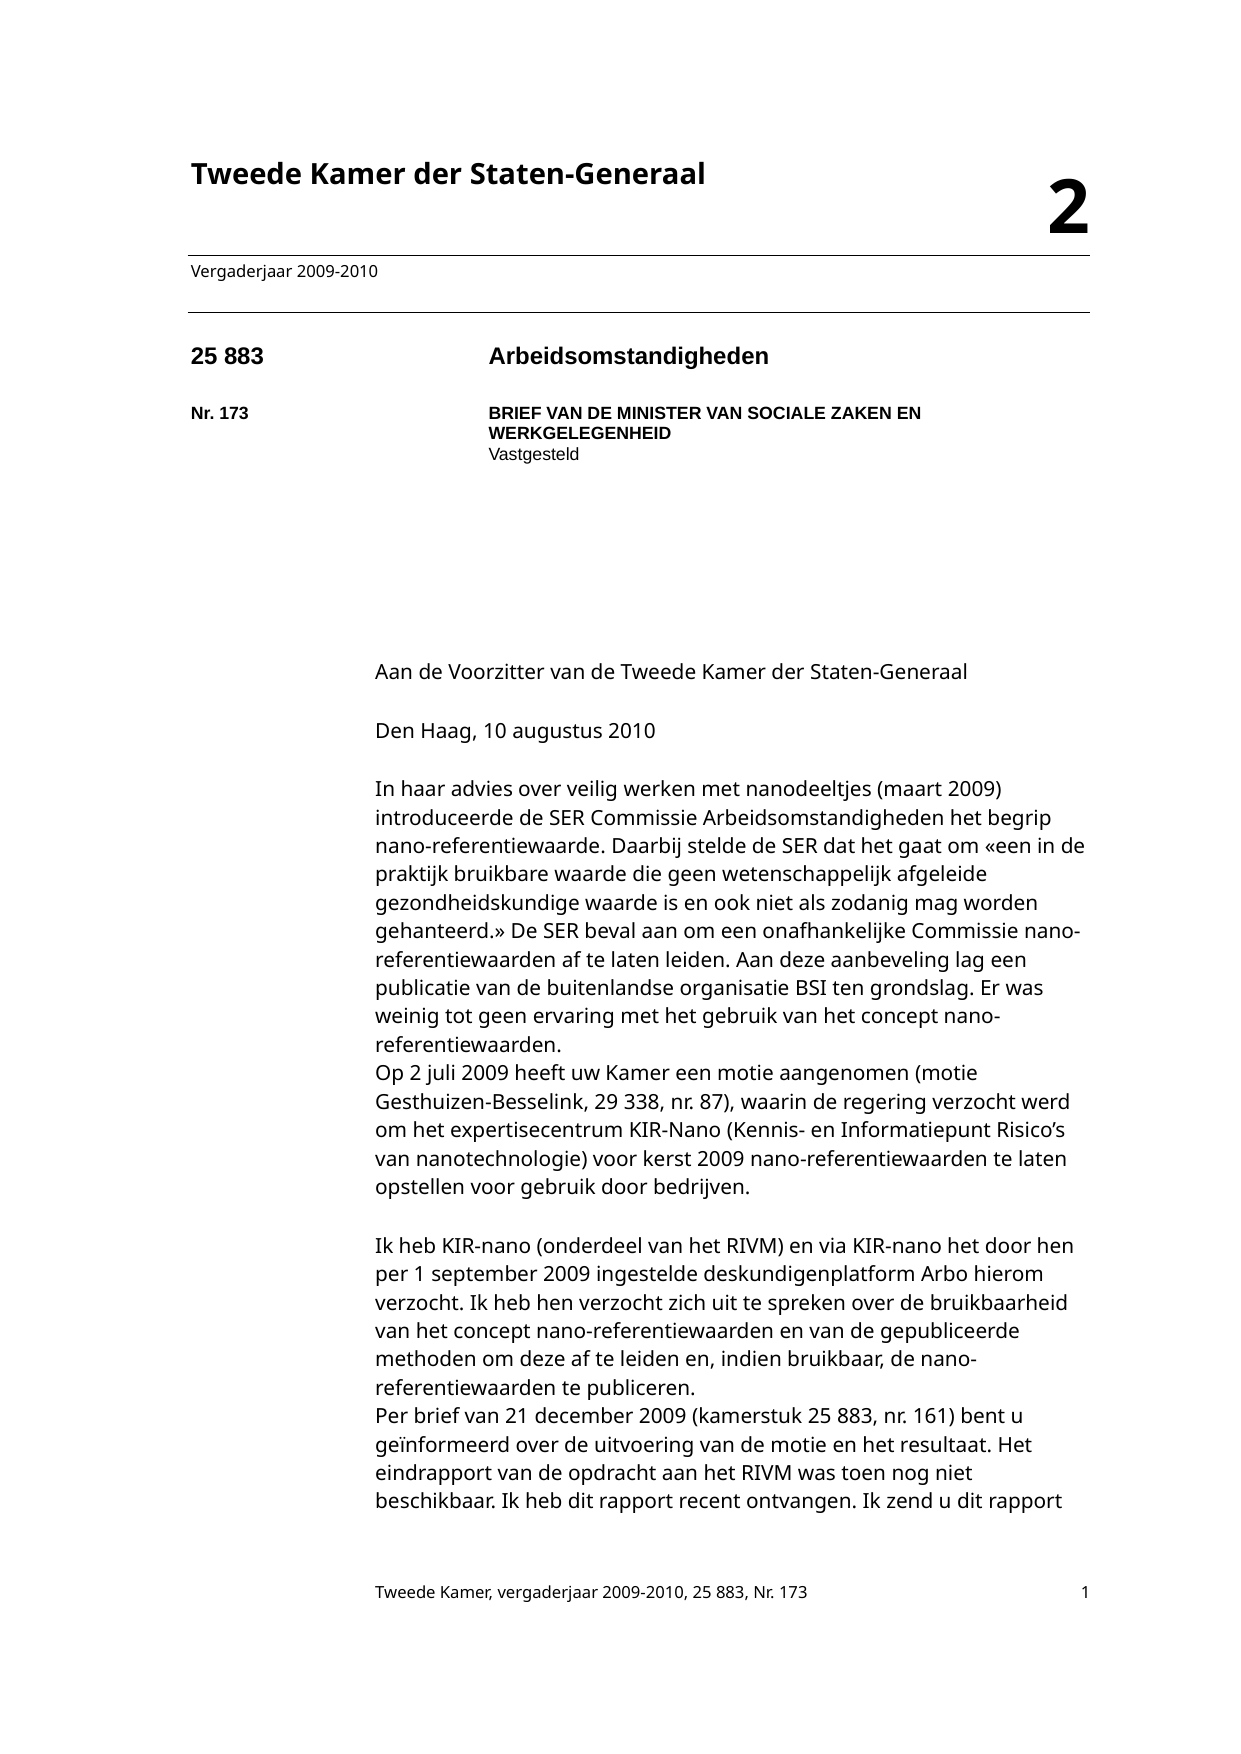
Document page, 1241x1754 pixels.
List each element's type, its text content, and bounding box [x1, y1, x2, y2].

text In haar advies over veilig werken met nanodeeltjes (maart 2009) introduceerde de SER Commissie Arbeidsomstandigheden het begrip nano-referentiewaarde. Daarbij stelde de SER dat het gaat om «een in de praktijk bruikbare waarde die geen wetenschappelijk afgeleide gezondheidskundige waarde is en ook niet als zodanig mag worden gehanteerd.» De SER beval aan om een onafhankelijke Commissie nano-referentiewaarden af te laten leiden. Aan deze aanbeveling lag een publicatie van de buitenlandse organisatie BSI ten grondslag. Er was weinig tot geen ervaring met het gebruik van het concept nano-referentiewaarden. [375, 774, 1090, 1058]
text Per brief van 21 december 2009 (kamerstuk 25 883, nr. 161) bent u geïnformeerd over de uitvoering van de motie en het resultaat. Het eindrapport van de opdracht aan het RIVM was toen nog niet beschikbaar. Ik heb dit rapport recent ontvangen. Ik zend u dit rapport [375, 1401, 1090, 1515]
text Den Haag, 10 augustus 2010 [375, 716, 1090, 744]
table_cell Arbeidsomstandigheden [485, 339, 1090, 399]
text Aan de Voorzitter van de Tweede Kamer der Staten-Generaal [375, 657, 1090, 686]
table_cell BRIEF VAN DE MINISTER VAN SOCIALE ZAKEN EN WERKGELEGENHEID Vastgesteld [485, 399, 1090, 539]
table_cell [188, 313, 485, 339]
text Ik heb KIR-nano (onderdeel van het RIVM) en via KIR-nano het door hen per 1 september 2009 ingestelde deskundigenplatform Arbo hierom verzocht. Ik heb hen verzocht zich uit te spreken over de bruikbaarheid van het concept nano-referentiewaarden en van de gepubliceerde methoden om deze af te leiden en, indien bruikbaar, de nano-referentiewaarden te publiceren. [375, 1231, 1090, 1401]
table_header Tweede Kamer der Staten-Generaal [188, 150, 909, 255]
table_cell Vergaderjaar 2009-2010 [188, 256, 485, 312]
table_cell [485, 313, 1090, 339]
table_cell [485, 256, 1090, 312]
table_header 2 [910, 150, 1090, 255]
table_cell Nr. 173 [188, 399, 485, 539]
text Op 2 juli 2009 heeft uw Kamer een motie aangenomen (motie Gesthuizen-Besselink, 29 338, nr. 87), waarin de regering verzocht werd om het expertisecentrum KIR-Nano (Kennis- en Informatiepunt Risico’s van nanotechnologie) voor kerst 2009 nano-referentiewaarden te laten opstellen voor gebruik door bedrijven. [375, 1058, 1090, 1201]
table_cell 25 883 [188, 339, 485, 399]
